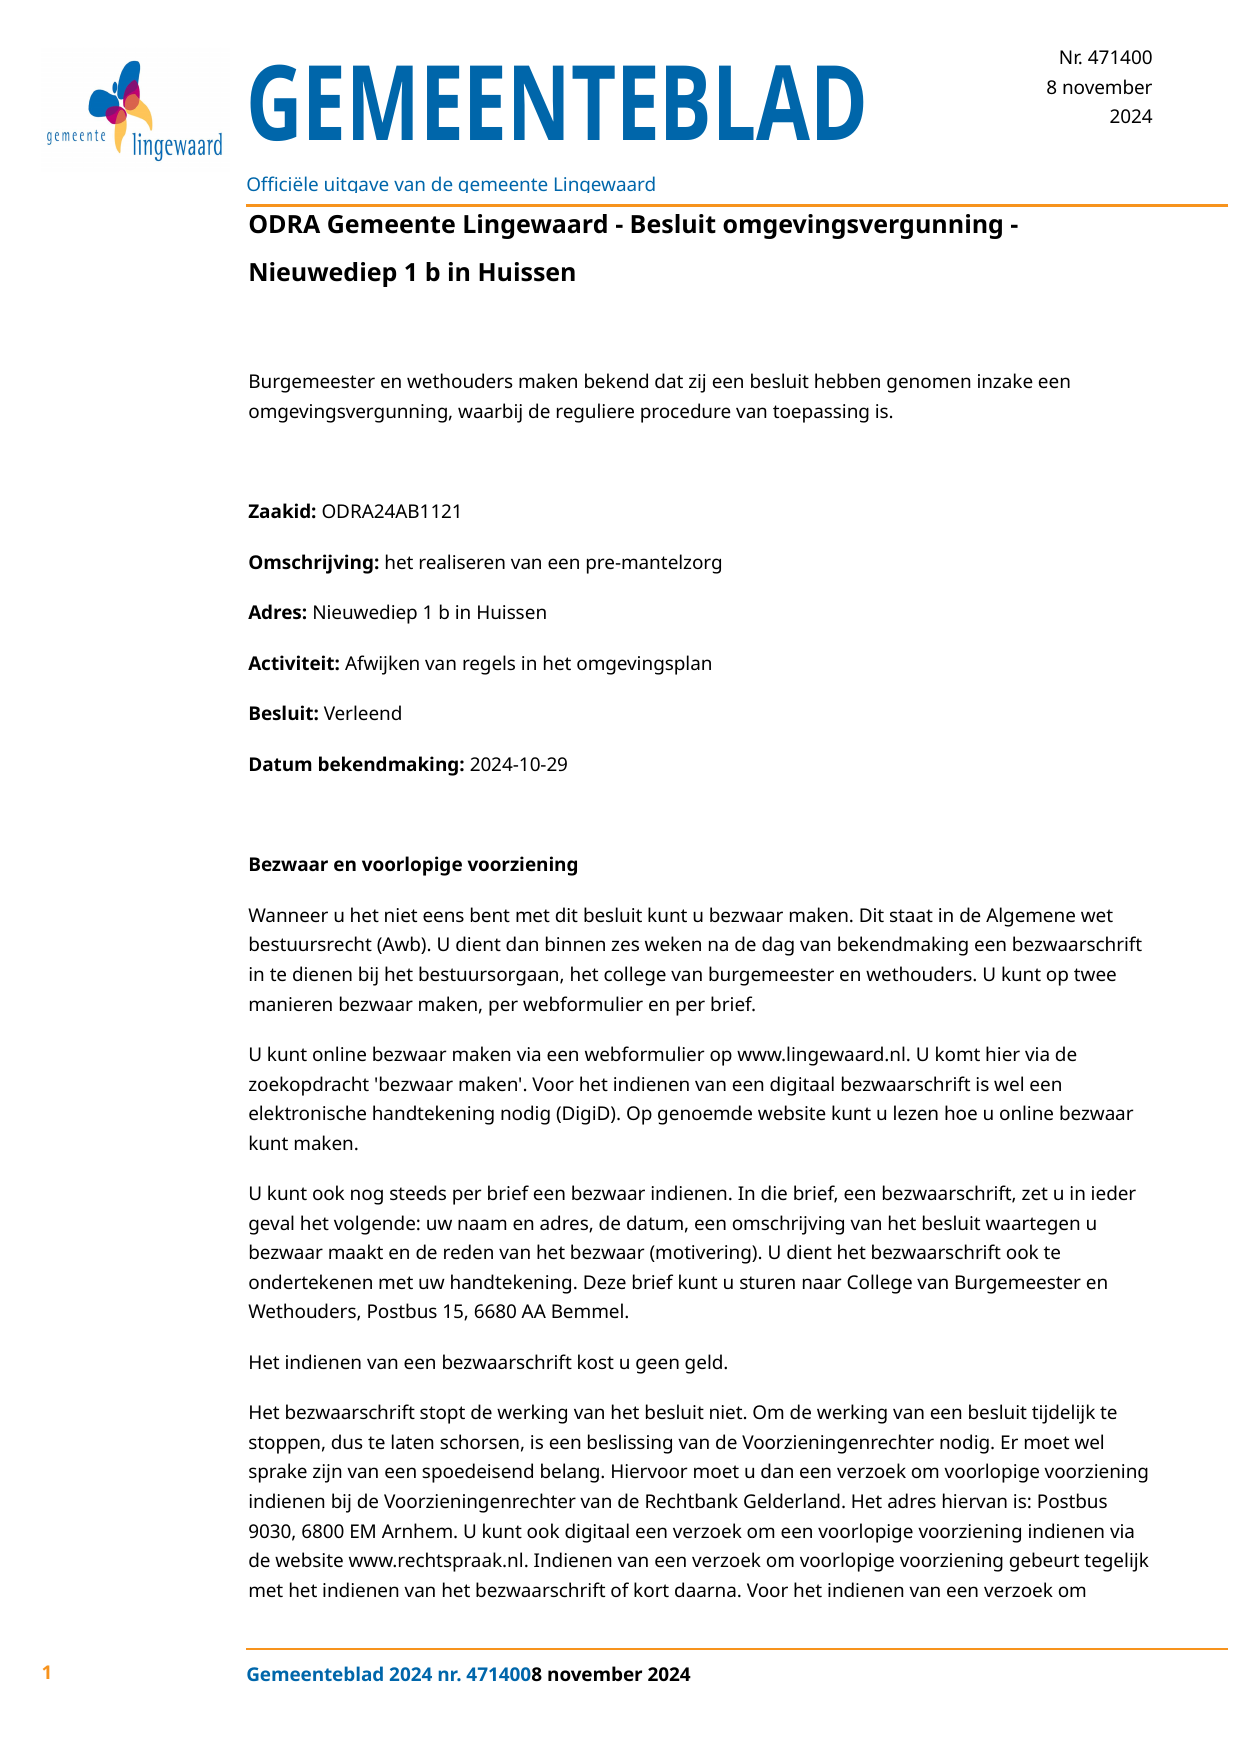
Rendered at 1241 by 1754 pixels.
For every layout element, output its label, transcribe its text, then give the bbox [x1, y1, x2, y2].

text U kunt online bezwaar maken via een webformulier op www.lingewaard.nl. U komt hier via de zoekopdracht 'bezwaar maken'. Voor het indienen van een digitaal bezwaarschrift is wel een elektronische handtekening nodig (DigiD). Op genoemde website kunt u lezen hoe u online bezwaar kunt maken. [248, 1041, 1152, 1156]
text Het bezwaarschrift stopt de werking van het besluit niet. Om de werking van een besluit tijdelijk te stoppen, dus te laten schorsen, is een beslissing van de Voorzieningenrechter nodig. Er moet wel sprake zijn van een spoedeisend belang. Hiervoor moet u dan een verzoek om voorlopige voorziening indienen bij de Voorzieningenrechter van de Rechtbank Gelderland. Het adres hiervan is: Postbus 9030, 6800 EM Arnhem. U kunt ook digitaal een verzoek om een voorlopige voorziening indienen via de website www.rechtspraak.nl. Indienen van een verzoek om voorlopige voorziening gebeurt tegelijk met het indienen van het bezwaarschrift of kort daarna. Voor het indienen van een verzoek om [248, 1399, 1152, 1603]
text Besluit: Verleend [248, 700, 1152, 726]
text Zaakid: ODRA24AB1121 [248, 499, 1152, 524]
text Burgemeester en wethouders maken bekend dat zij een besluit hebben genomen inzake een omgevingsvergunning, waarbij de reguliere procedure van toepassing is. [248, 368, 1152, 424]
text Bezwaar en voorlopige voorziening [248, 852, 1152, 877]
text Activiteit: Afwijken van regels in het omgevingsplan [248, 650, 1152, 676]
text ODRA Gemeente Lingewaard - Besluit omgevingsvergunning - Nieuwediep 1 b in Huissen [248, 207, 1152, 288]
text Adres: Nieuwediep 1 b in Huissen [248, 599, 1152, 625]
text Het indienen van een bezwaarschrift kost u geen geld. [248, 1349, 1152, 1375]
text U kunt ook nog steeds per brief een bezwaar indienen. In die brief, een bezwaarschrift, zet u in ieder geval het volgende: uw naam en adres, de datum, een omschrijving van het besluit waartegen u bezwaar maakt en de reden van het bezwaar (motivering). U dient het bezwaarschrift ook te ondertekenen met uw handtekening. Deze brief kunt u sturen naar College van Burgemeester en Wethouders, Postbus 15, 6680 AA Bemmel. [248, 1180, 1152, 1324]
text Datum bekendmaking: 2024-10-29 [248, 751, 1152, 777]
text Omschrijving: het realiseren van een pre-mantelzorg [248, 549, 1152, 575]
picture [41, 47, 231, 172]
text Wanneer u het niet eens bent met dit besluit kunt u bezwaar maken. Dit staat in de Algemene wet bestuursrecht (Awb). U dient dan binnen zes weken na de dag van bekendmaking een bezwaarschrift in te dienen bij het bestuursorgaan, het college van burgemeester en wethouders. U kunt op twee manieren bezwaar maken, per webformulier en per brief. [248, 902, 1152, 1017]
